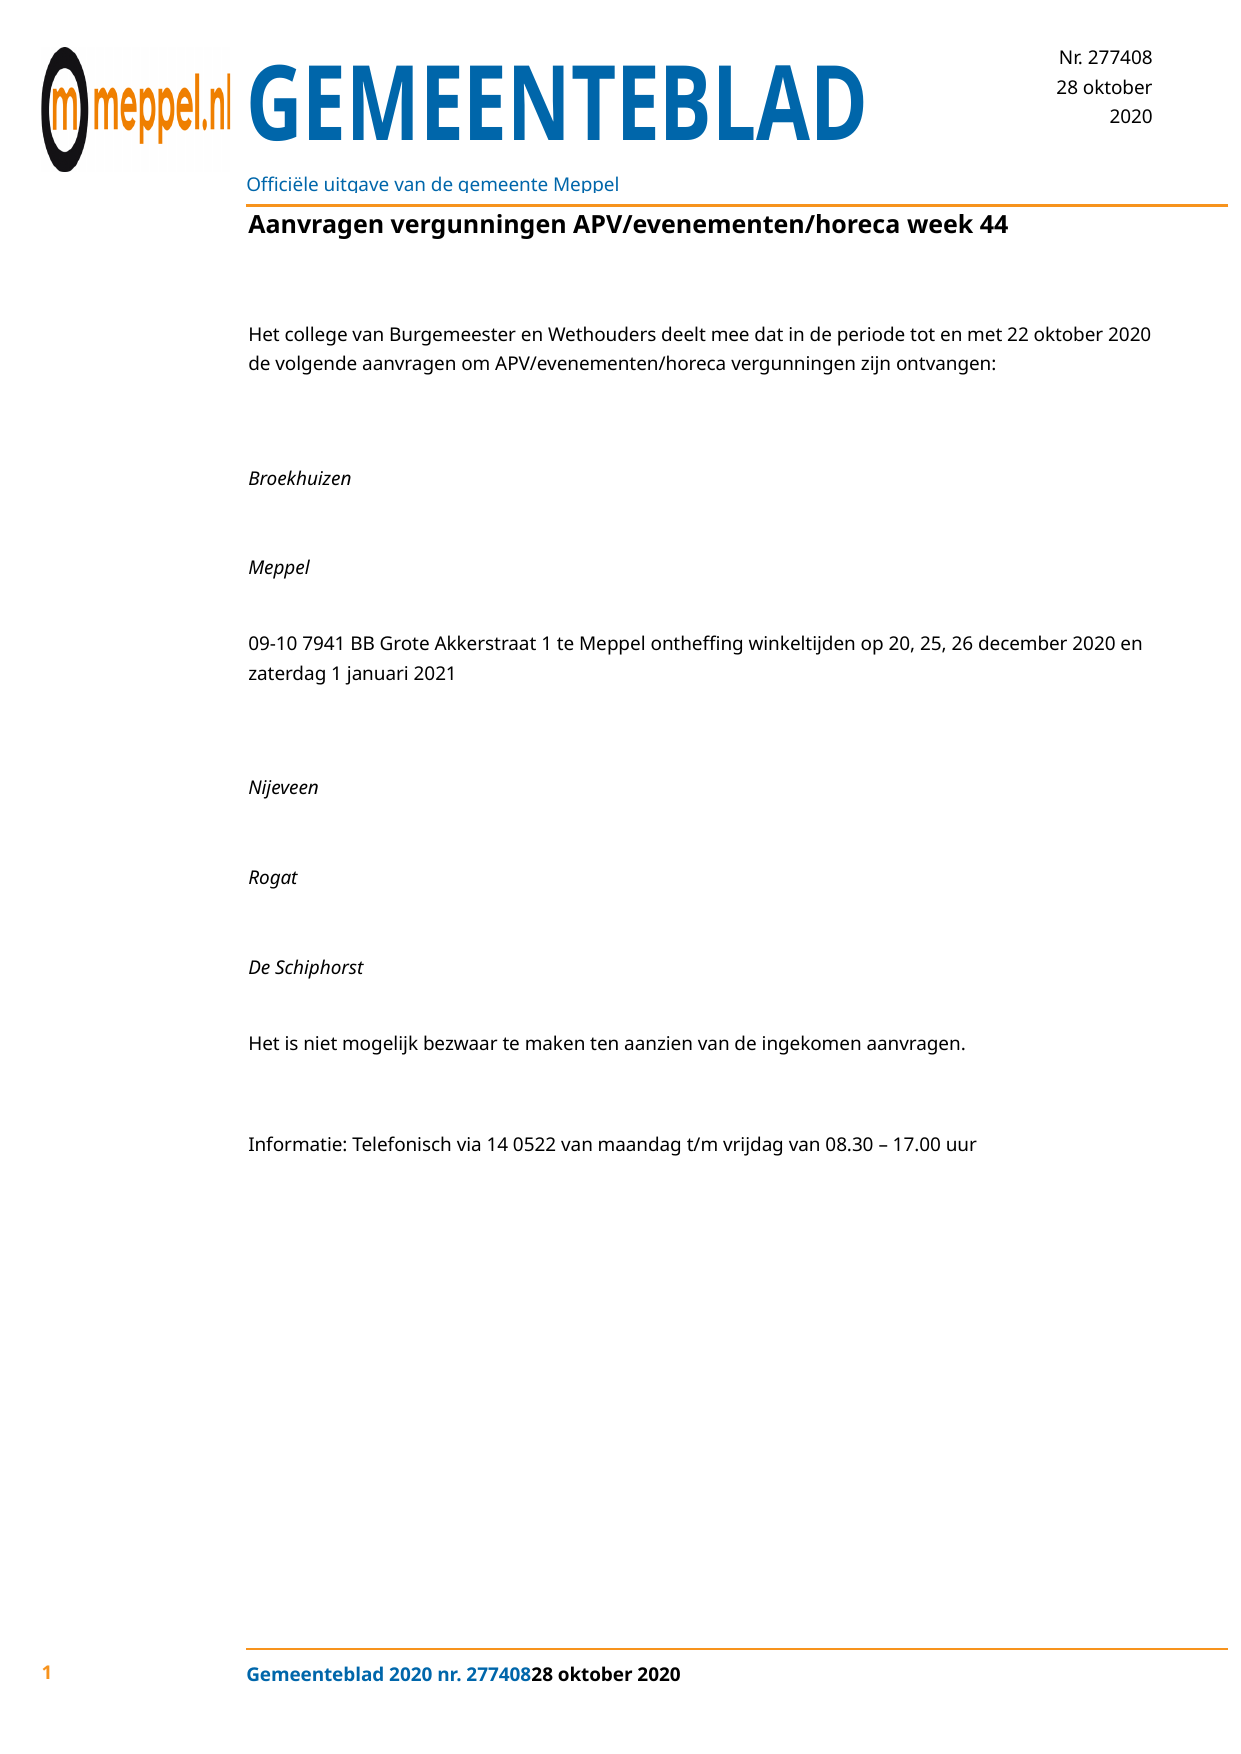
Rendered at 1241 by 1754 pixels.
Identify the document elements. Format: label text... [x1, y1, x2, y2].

text Broekhuizen [248, 465, 1152, 490]
text Rogat [248, 864, 1152, 890]
text Informatie: Telefonisch via 14 0522 van maandag t/m vrijdag van 08.30 – 17.00 uur [248, 1131, 1152, 1157]
text 09-10 7941 BB Grote Akkerstraat 1 te Meppel ontheffing winkeltijden op 20, 25, 26 december 2020 en zaterdag 1 januari 2021 [248, 631, 1152, 686]
text Aanvragen vergunningen APV/evenementen/horeca week 44 [248, 207, 1152, 241]
picture [41, 47, 231, 172]
text De Schiphorst [248, 954, 1152, 979]
text Het college van Burgemeester en Wethouders deelt mee dat in de periode tot en met 22 oktober 2020 de volgende aanvragen om APV/evenementen/horeca vergunningen zijn ontvangen: [248, 321, 1152, 376]
text Het is niet mogelijk bezwaar te maken ten aanzien van de ingekomen aanvragen. [248, 1030, 1152, 1056]
text Nijeveen [248, 774, 1152, 800]
text Meppel [248, 554, 1152, 580]
